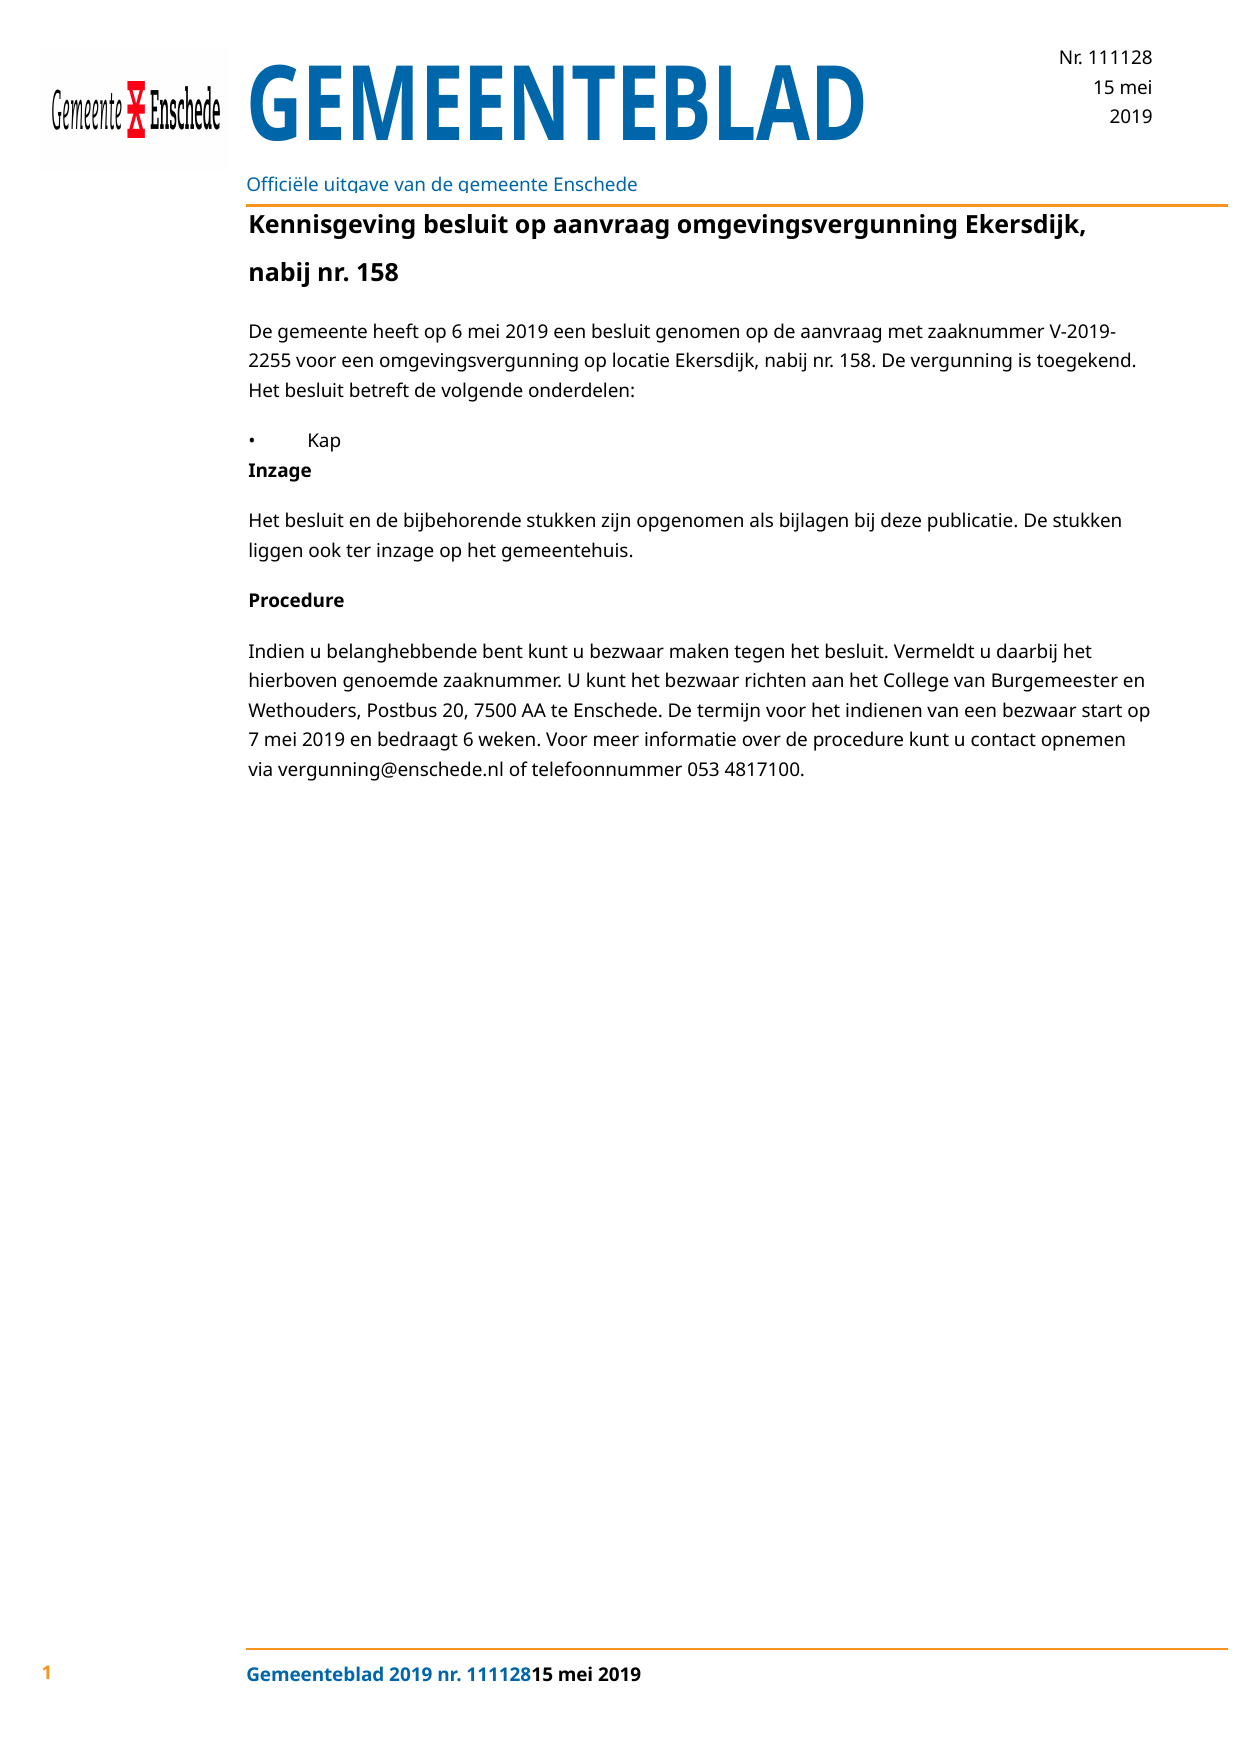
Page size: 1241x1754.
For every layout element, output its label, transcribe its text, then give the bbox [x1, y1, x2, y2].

text De gemeente heeft op 6 mei 2019 een besluit genomen op de aanvraag met zaaknummer V-2019-2255 voor een omgevingsvergunning op locatie Ekersdijk, nabij nr. 158. De vergunning is toegekend. Het besluit betreft de volgende onderdelen: [248, 318, 1152, 403]
text Het besluit en de bijbehorende stukken zijn opgenomen als bijlagen bij deze publicatie. De stukken liggen ook ter inzage op het gemeentehuis. [248, 507, 1152, 563]
picture [41, 47, 231, 172]
text Procedure [248, 587, 1152, 613]
text Indien u belanghebbende bent kunt u bezwaar maken tegen het besluit. Vermeldt u daarbij het hierboven genoemde zaaknummer. U kunt het bezwaar richten aan het College van Burgemees­ter en Wethouders, Postbus 20, 7500 AA te Enschede. De termijn voor het indienen van een bezwaar start op 7 mei 2019 en bedraagt 6 weken. Voor meer informatie over de procedure kunt u contact opnemen via vergunning@enschede.nl of telefoonnummer 053 4817100. [248, 638, 1152, 782]
text Inzage [248, 457, 1152, 483]
list Kap [248, 427, 1152, 453]
text Kennisgeving besluit op aanvraag omgevingsvergunning Ekersdijk, nabij nr. 158 [248, 207, 1152, 288]
